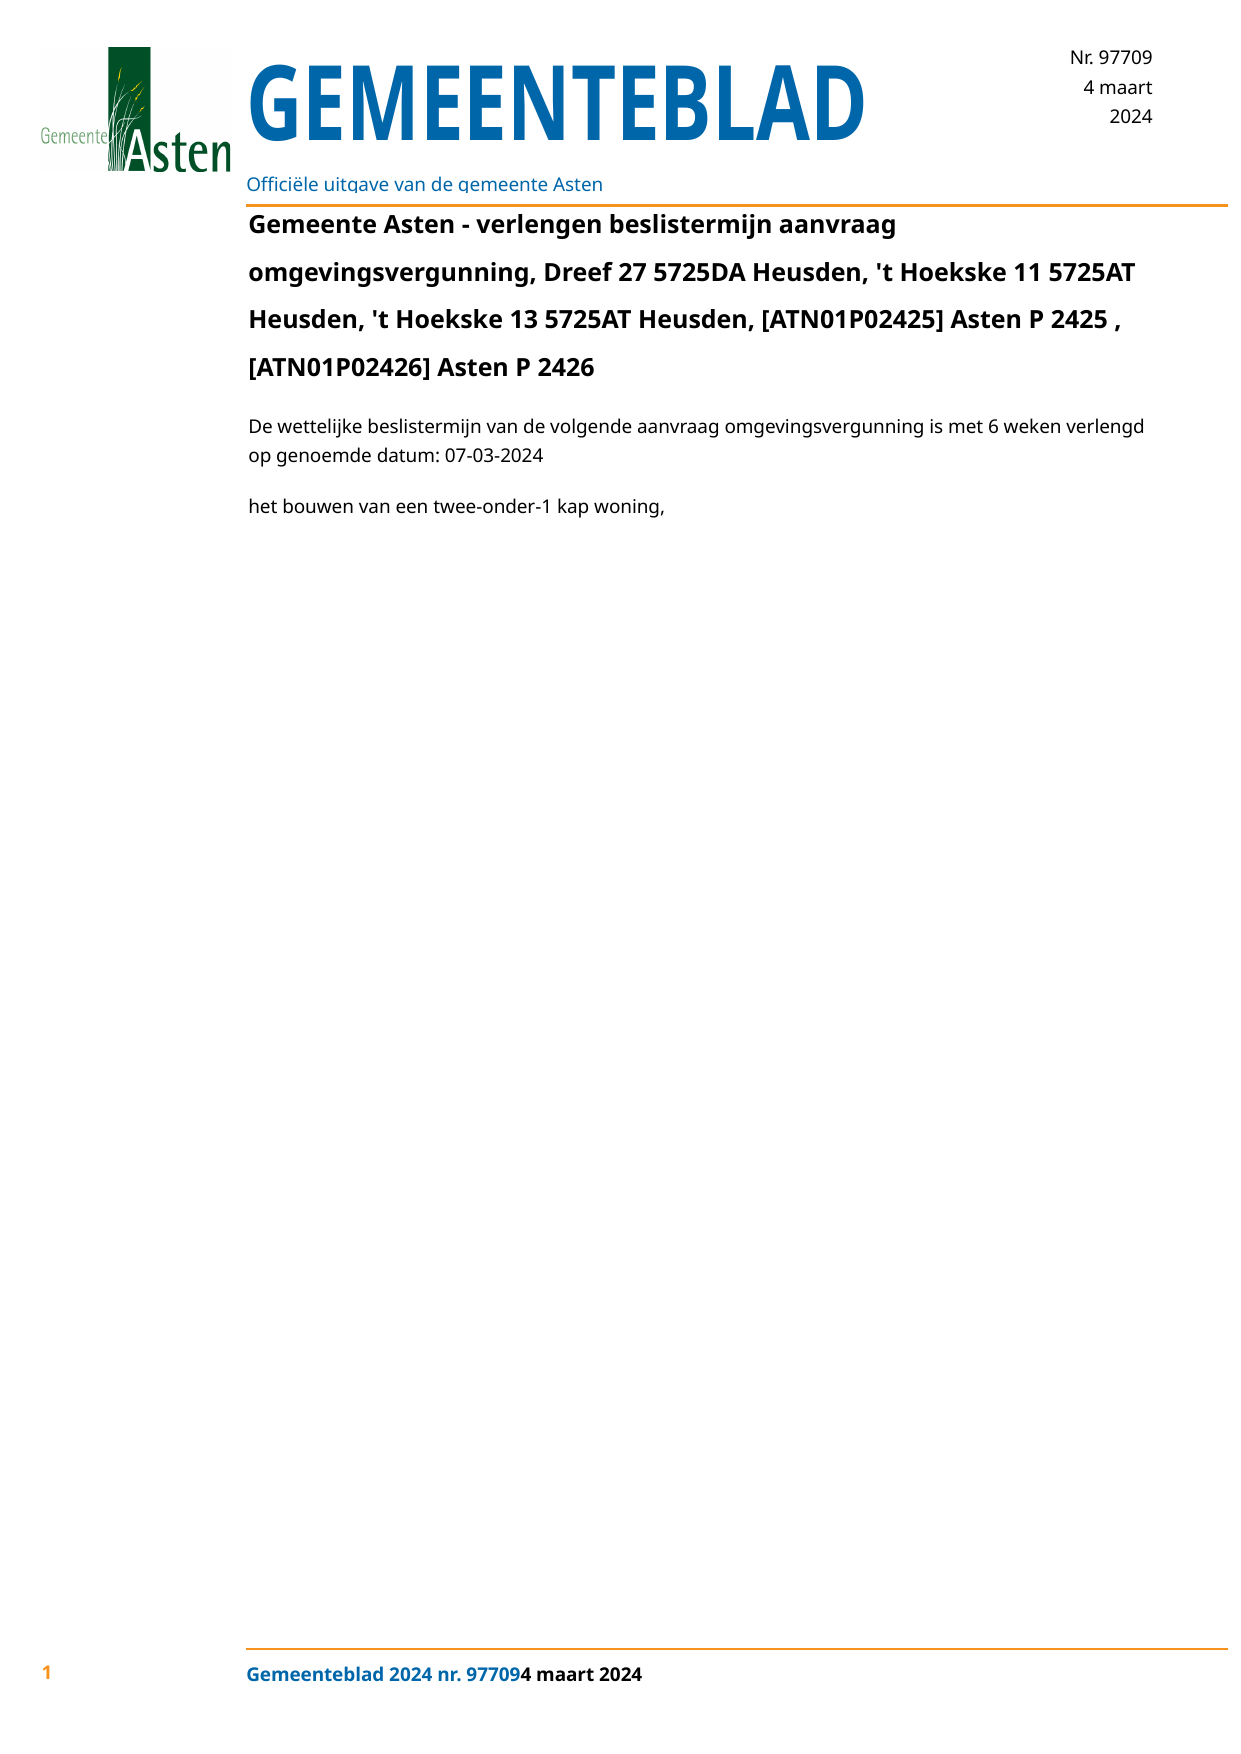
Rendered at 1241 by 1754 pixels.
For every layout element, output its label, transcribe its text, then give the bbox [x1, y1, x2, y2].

text het bouwen van een twee-onder-1 kap woning, [248, 493, 1152, 519]
text De wettelijke beslistermijn van de volgende aanvraag omgevingsvergunning is met 6 weken verlengd op genoemde datum: 07-03-2024 [248, 413, 1152, 468]
text Gemeente Asten - verlengen beslistermijn aanvraag omgevingsvergunning, Dreef 27 5725DA Heusden, 't Hoekske 11 5725AT Heusden, 't Hoekske 13 5725AT Heusden, [ATN01P02425] Asten P 2425 , [ATN01P02426] Asten P 2426 [248, 207, 1152, 384]
picture [41, 47, 231, 172]
